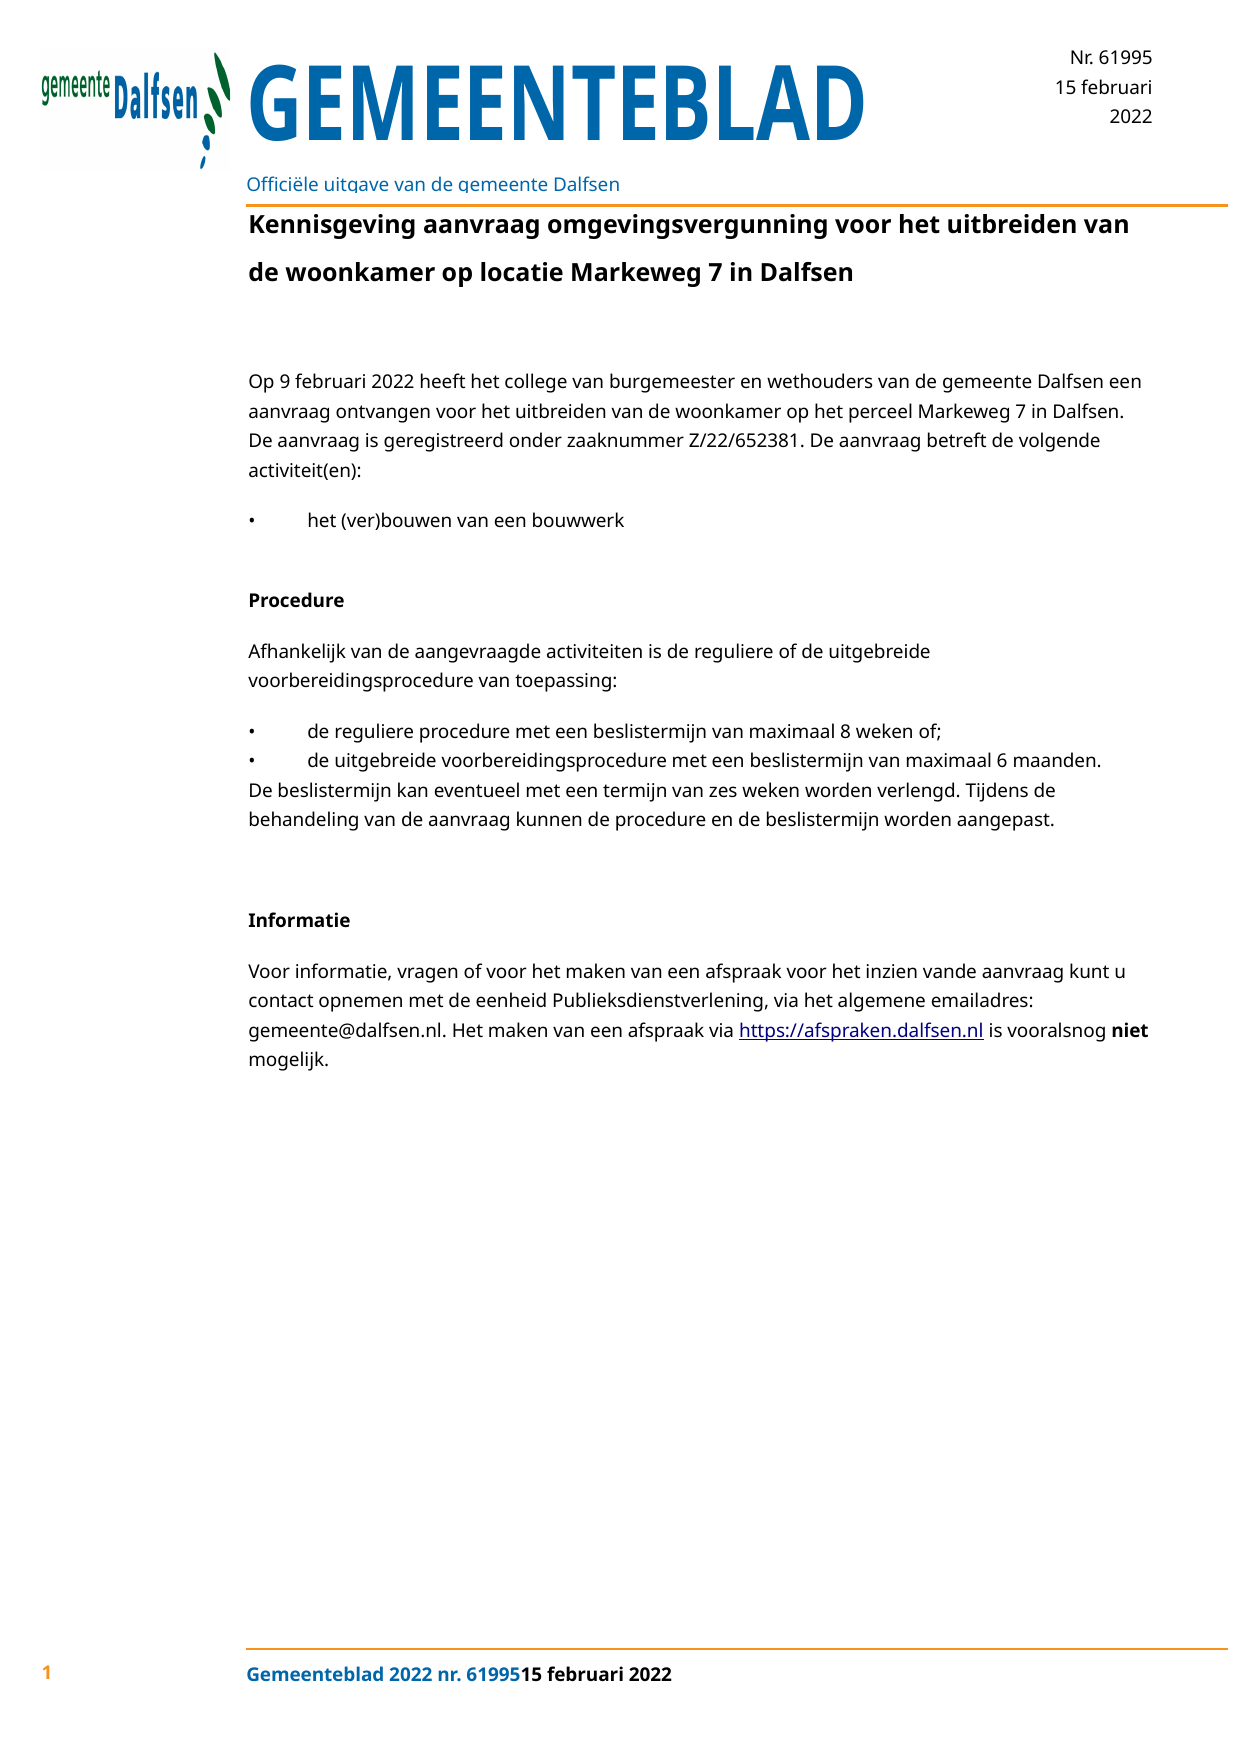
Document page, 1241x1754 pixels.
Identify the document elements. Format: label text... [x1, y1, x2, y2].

text Voor informatie, vragen of voor het maken van een afspraak voor het inzien vande aanvraag kunt u contact opnemen met de eenheid Publieksdienstverlening, via het algemene emailadres: gemeente@dalfsen.nl. Het maken van een afspraak via https://afspraken.dalfsen.nl is vooralsnog niet mogelijk. [248, 958, 1152, 1072]
text Kennisgeving aanvraag omgevingsvergunning voor het uitbreiden van de woonkamer op locatie Markeweg 7 in Dalfsen [248, 207, 1152, 288]
picture [41, 47, 231, 172]
list de reguliere procedure met een beslistermijn van maximaal 8 weken of; [248, 718, 1152, 744]
list de uitgebreide voorbereidingsprocedure met een beslistermijn van maximaal 6 maanden. [248, 747, 1152, 773]
text De beslistermijn kan eventueel met een termijn van zes weken worden verlengd. Tijdens de behandeling van de aanvraag kunnen de procedure en de beslistermijn worden aangepast. [248, 777, 1152, 832]
text Afhankelijk van de aangevraagde activiteiten is de reguliere of de uitgebreide voorbereidingsprocedure van toepassing: [248, 638, 1152, 693]
text Informatie [248, 907, 1152, 933]
text Op 9 februari 2022 heeft het college van burgemeester en wethouders van de gemeente Dalfsen een aanvraag ontvangen voor het uitbreiden van de woonkamer op het perceel Markeweg 7 in Dalfsen. De aanvraag is geregistreerd onder zaaknummer Z/22/652381. De aanvraag betreft de volgende activiteit(en): [248, 368, 1152, 483]
list het (ver)bouwen van een bouwwerk [248, 507, 1152, 533]
text Procedure [248, 587, 1152, 613]
